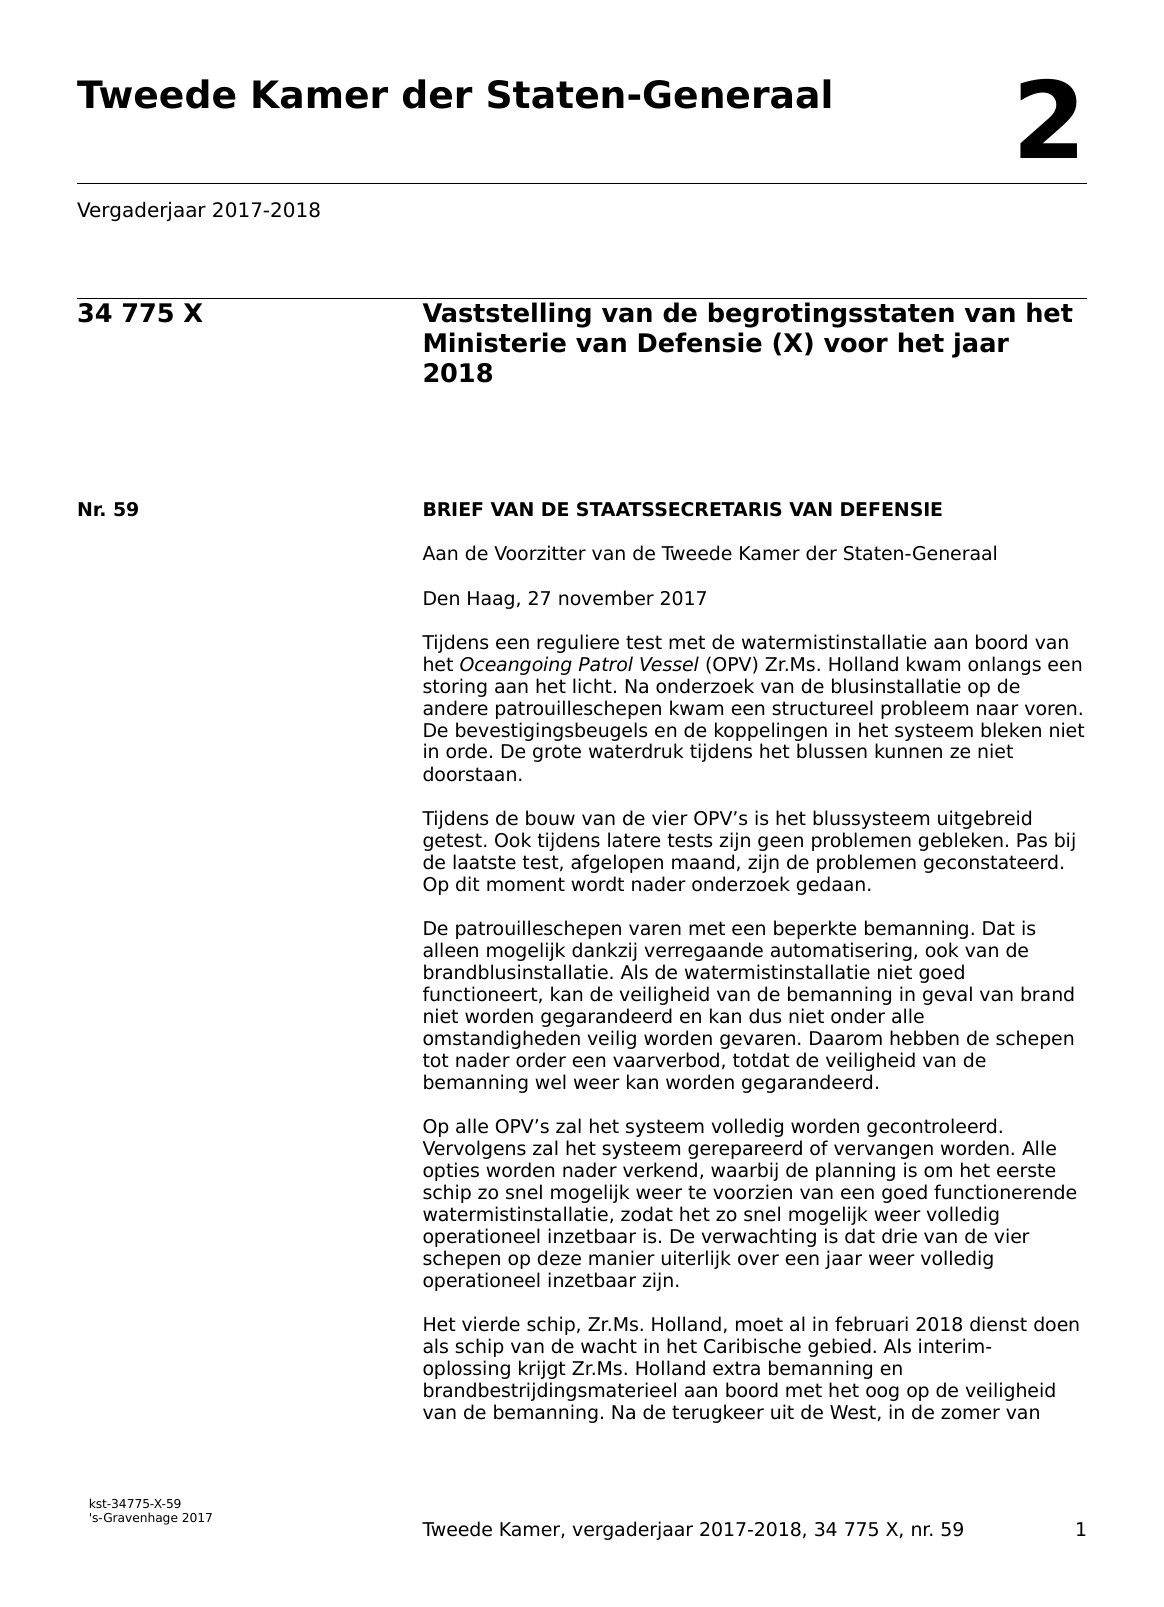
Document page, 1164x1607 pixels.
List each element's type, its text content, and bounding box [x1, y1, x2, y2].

subtitle 34 775 X Vaststelling van de begrotingsstaten van het Ministerie van Defensie (X) voor het jaar 2018 [77, 299, 1087, 388]
table_header 2 [886, 59, 1087, 183]
text Het vierde schip, Zr.Ms. Holland, moet al in februari 2018 dienst doen als schip van de wacht in het Caribische gebied. Als interim- oplossing krijgt Zr.Ms. Holland extra bemanning en brandbestrijdingsmaterieel aan boord met het oog op de veiligheid van de bemanning. Na de terugkeer uit de West, in de zomer van [422, 1314, 1087, 1424]
text Tijdens een reguliere test met de watermistinstallatie aan boord van het Oceangoing Patrol Vessel (OPV) Zr.Ms. Holland kwam onlangs een storing aan het licht. Na onderzoek van de blusinstallatie op de andere patrouilleschepen kwam een structureel probleem naar voren. De bevestigingsbeugels en de koppelingen in het systeem bleken niet in orde. De grote waterdruk tijdens het blussen kunnen ze niet doorstaan. [422, 632, 1087, 785]
text Tijdens de bouw van de vier OPV’s is het blussysteem uitgebreid getest. Ook tijdens latere tests zijn geen problemen gebleken. Pas bij de laatste test, afgelopen maand, zijn de problemen geconstateerd. Op dit moment wordt nader onderzoek gedaan. [422, 808, 1087, 896]
text kst-34775-X-59 [88, 1497, 323, 1511]
text Aan de Voorzitter van de Tweede Kamer der Staten-Generaal [422, 543, 1087, 565]
text 's-Gravenhage 2017 [88, 1511, 323, 1525]
table_cell Vergaderjaar 2017-2018 [77, 184, 1087, 298]
text De patrouilleschepen varen met een beperkte bemanning. Dat is alleen mogelijk dankzij verregaande automatisering, ook van de brandblusinstallatie. Als de watermistinstallatie niet goed functioneert, kan de veiligheid van de bemanning in geval van brand niet worden gegarandeerd en kan dus niet onder alle omstandigheden veilig worden gevaren. Daarom hebben de schepen tot nader order een vaarverbod, totdat de veiligheid van de bemanning wel weer kan worden gegarandeerd. [422, 918, 1087, 1093]
text Op alle OPV’s zal het systeem volledig worden gecontroleerd. Vervolgens zal het systeem gerepareerd of vervangen worden. Alle opties worden nader verkend, waarbij de planning is om het eerste schip zo snel mogelijk weer te voorzien van een goed functionerende watermistinstallatie, zodat het zo snel mogelijk weer volledig operationeel inzetbaar is. De verwachting is dat drie van de vier schepen op deze manier uiterlijk over een jaar weer volledig operationeel inzetbaar zijn. [422, 1116, 1087, 1292]
subtitle Nr. 59 BRIEF VAN DE STAATSSECRETARIS VAN DEFENSIE [77, 499, 1087, 521]
table_header Tweede Kamer der Staten-Generaal [77, 59, 886, 183]
text Den Haag, 27 november 2017 [422, 587, 1087, 609]
